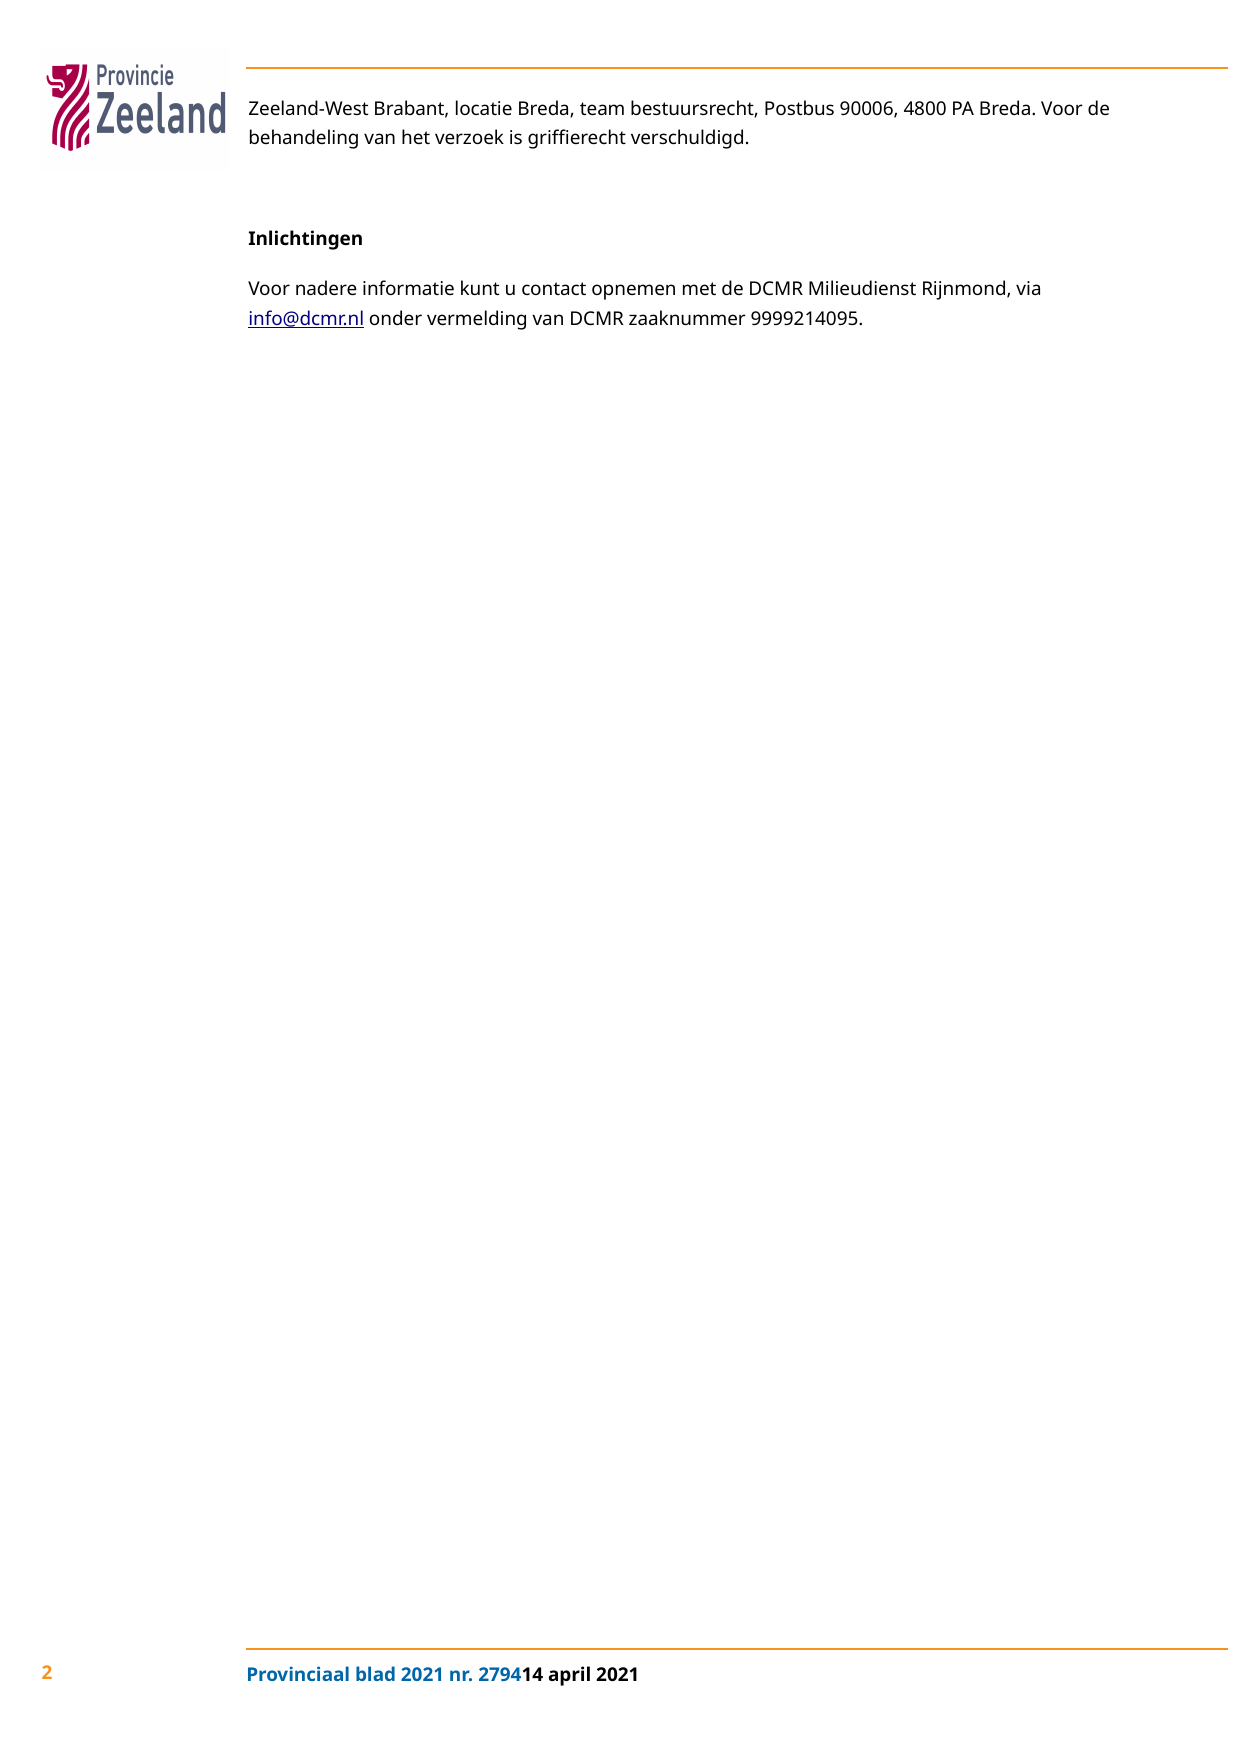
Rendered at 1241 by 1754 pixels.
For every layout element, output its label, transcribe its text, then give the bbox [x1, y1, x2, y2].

text Zeeland-West Brabant, locatie Breda, team bestuursrecht, Postbus 90006, 4800 PA Breda. Voor de behandeling van het verzoek is griffierecht verschuldigd. [248, 95, 1152, 150]
text Voor nadere informatie kunt u contact opnemen met de DCMR Milieudienst Rijnmond, via info@dcmr.nl onder vermelding van DCMR zaaknummer 9999214095. [248, 276, 1152, 331]
picture [41, 47, 231, 172]
text Inlichtingen [248, 225, 1152, 251]
